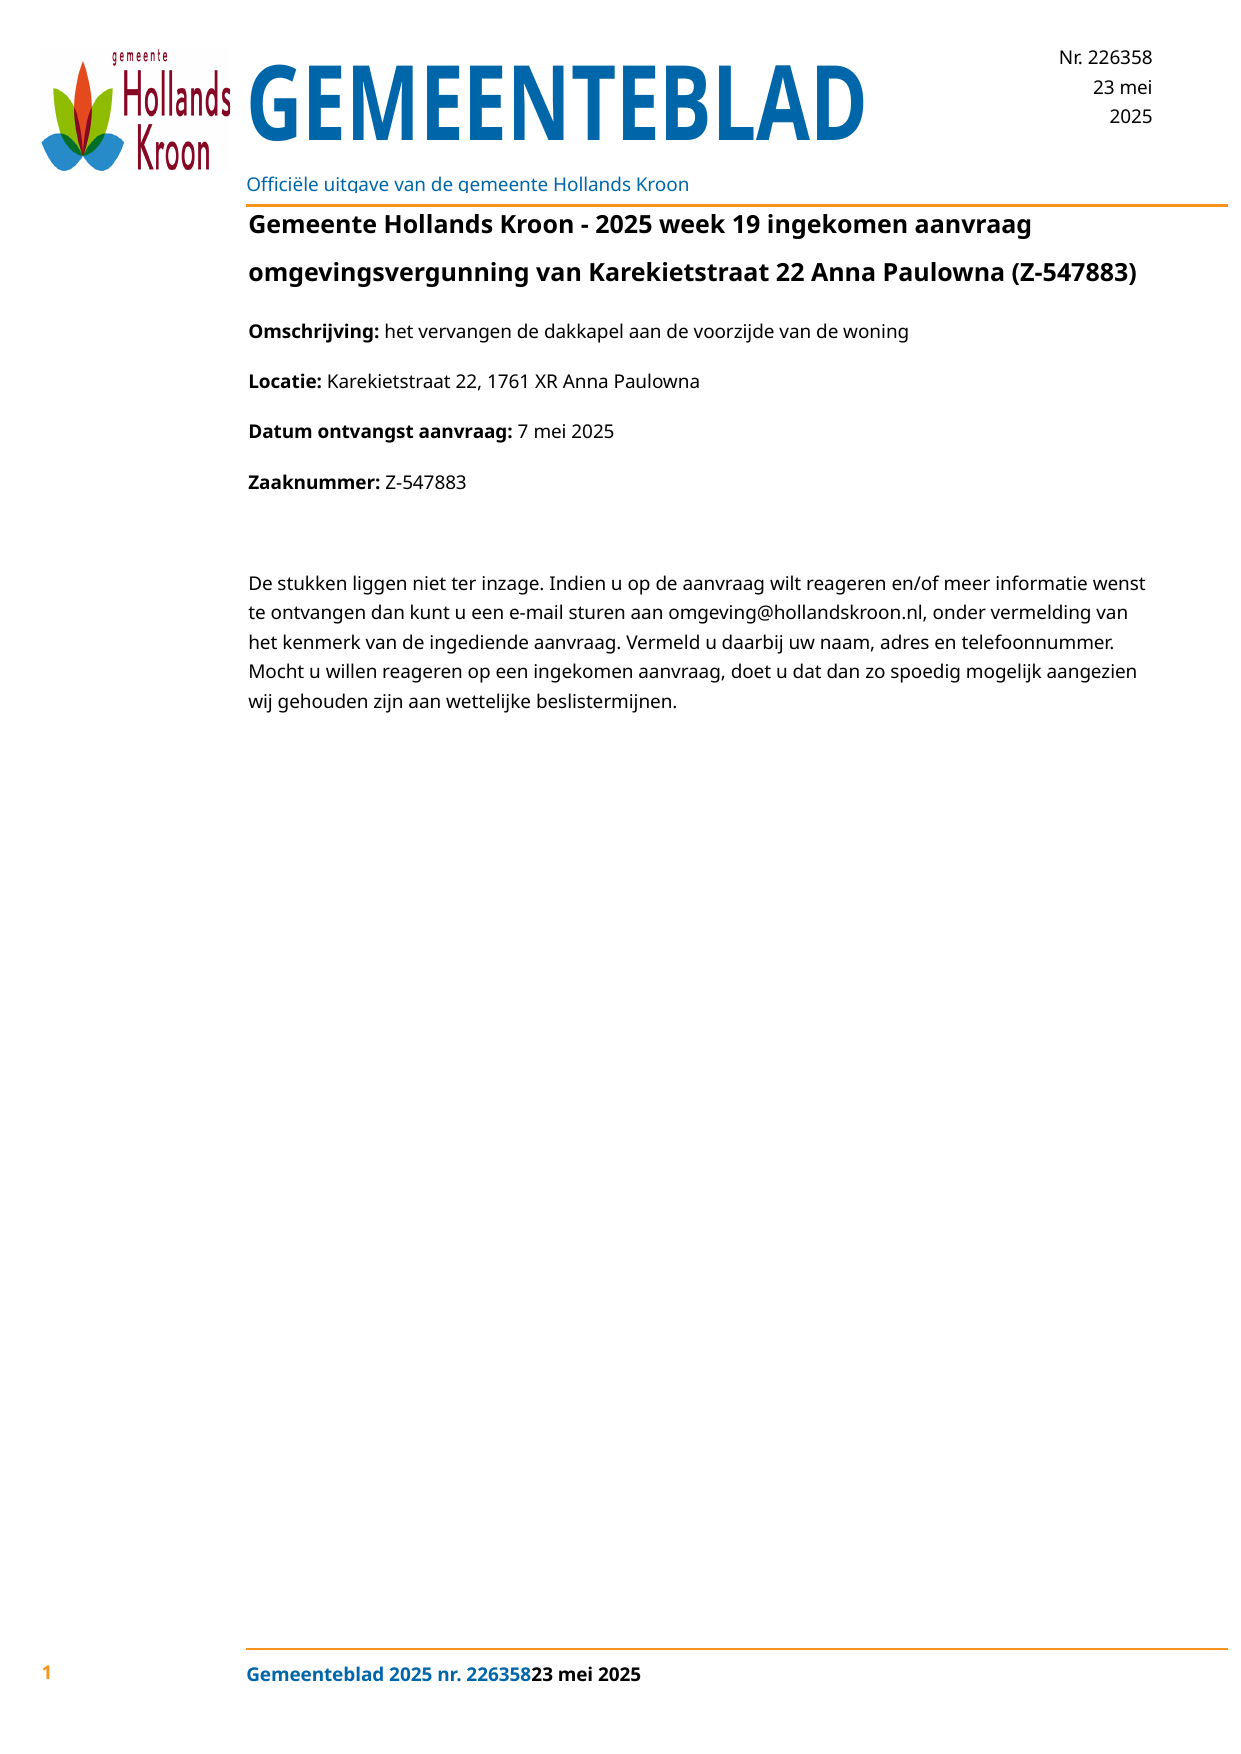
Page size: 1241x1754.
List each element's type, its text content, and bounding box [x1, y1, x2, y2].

picture [41, 47, 231, 172]
text Omschrijving: het vervangen de dakkapel aan de voorzijde van de woning [248, 318, 1152, 344]
text Gemeente Hollands Kroon - 2025 week 19 ingekomen aanvraag omgevingsvergunning van Karekietstraat 22 Anna Paulowna (Z-547883) [248, 207, 1152, 288]
text Locatie: Karekietstraat 22, 1761 XR Anna Paulowna [248, 368, 1152, 394]
text Zaaknummer: Z-547883 [248, 469, 1152, 495]
text De stukken liggen niet ter inzage. Indien u op de aanvraag wilt reageren en/of meer informatie wenst te ontvangen dan kunt u een e-mail sturen aan omgeving@hollandskroon.nl, onder vermelding van het kenmerk van de ingediende aanvraag. Vermeld u daarbij uw naam, adres en telefoonnummer. Mocht u willen reageren op een ingekomen aanvraag, doet u dat dan zo spoedig mogelijk aangezien wij gehouden zijn aan wettelijke beslistermijnen. [248, 570, 1152, 714]
text Datum ontvangst aanvraag: 7 mei 2025 [248, 419, 1152, 444]
